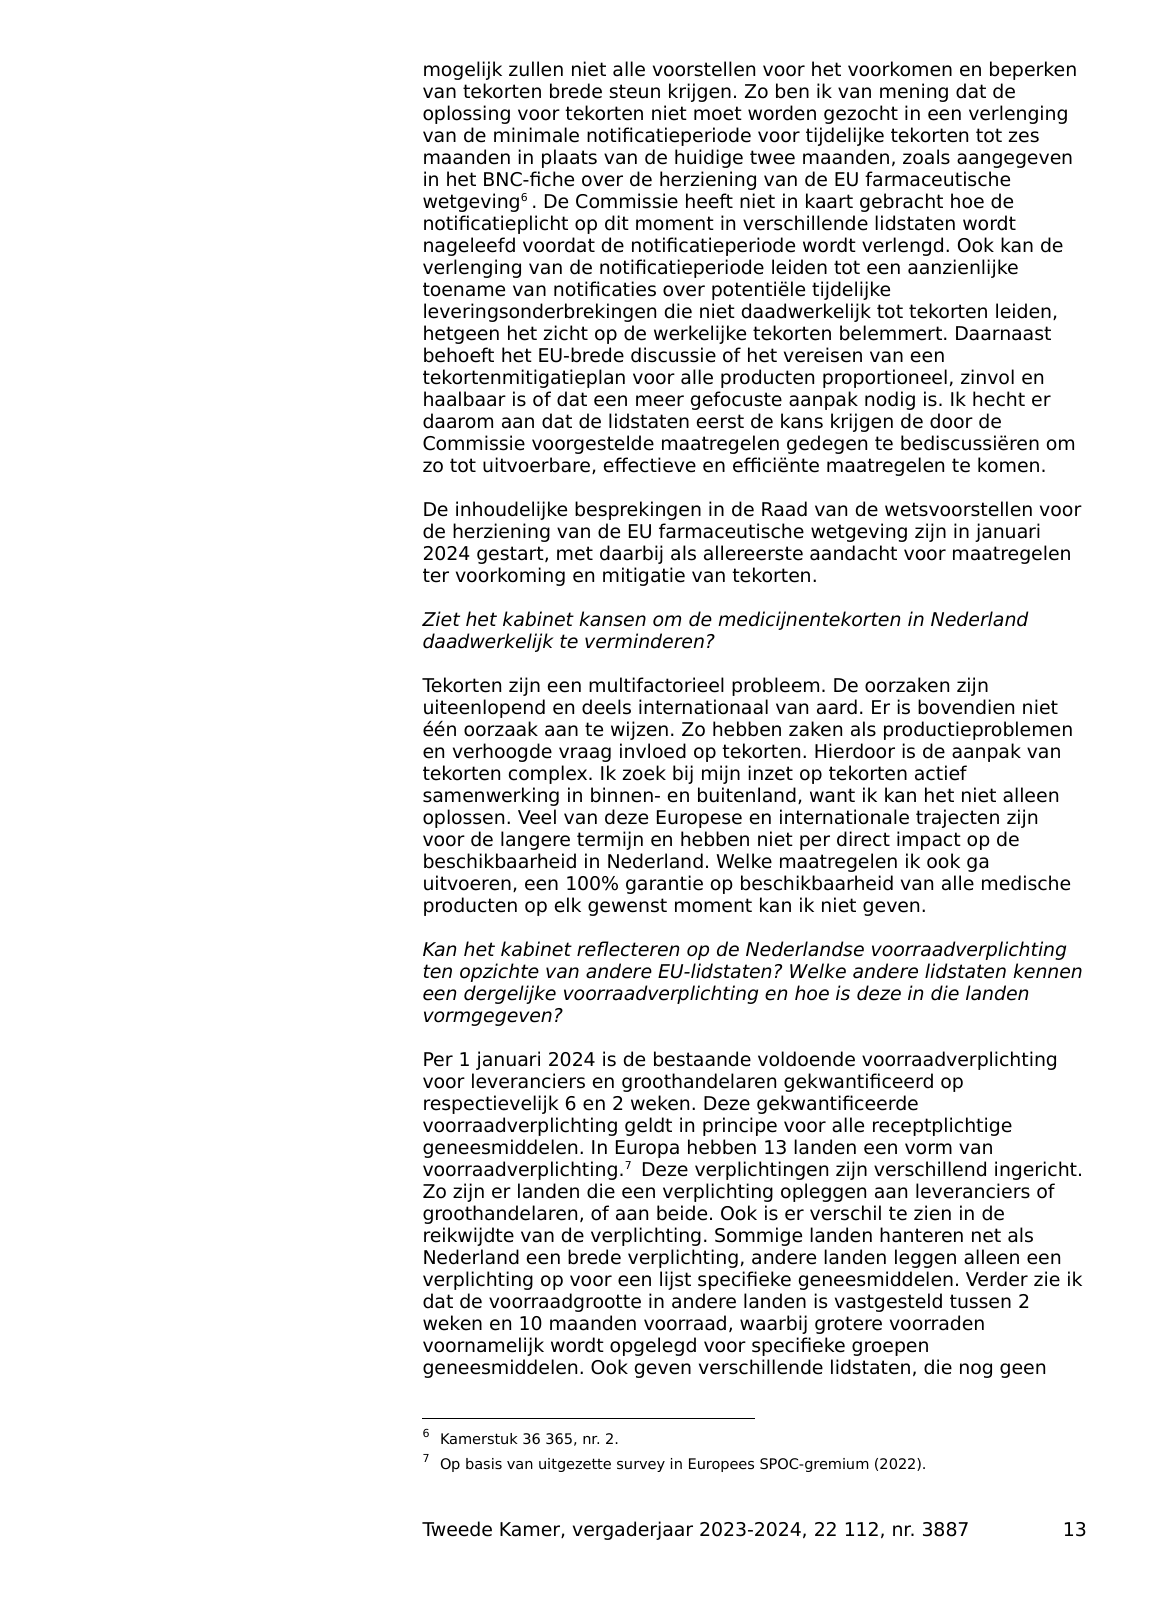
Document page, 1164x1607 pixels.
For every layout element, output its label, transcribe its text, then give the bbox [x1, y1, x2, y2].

text Per 1 januari 2024 is de bestaande voldoende voorraadverplichting voor leveranciers en groothandelaren gekwantificeerd op respectievelijk 6 en 2 weken. Deze gekwantificeerde voorraadverplichting geldt in principe voor alle receptplichtige geneesmiddelen. In Europa hebben 13 landen een vorm van voorraadverplichting. Deze verplichtingen zijn verschillend ingericht. Zo zijn er landen die een verplichting opleggen aan leveranciers of groothandelaren, of aan beide. Ook is er verschil te zien in de reikwijdte van de verplichting. Sommige landen hanteren net als Nederland een brede verplichting, andere landen leggen alleen een verplichting op voor een lijst specifieke geneesmiddelen. Verder zie ik dat de voorraadgrootte in andere landen is vastgesteld tussen 2 weken en 10 maanden voorraad, waarbij grotere voorraden voornamelijk wordt opgelegd voor specifieke groepen geneesmiddelen. Ook geven verschillende lidstaten, die nog geen [422, 1049, 1087, 1379]
text De inhoudelijke besprekingen in de Raad van de wetsvoorstellen voor de herziening van de EU farmaceutische wetgeving zijn in januari 2024 gestart, met daarbij als allereerste aandacht voor maatregelen ter voorkoming en mitigatie van tekorten. [422, 499, 1087, 587]
text Kan het kabinet reflecteren op de Nederlandse voorraadverplichting ten opzichte van andere EU-lidstaten? Welke andere lidstaten kennen een dergelijke voorraadverplichting en hoe is deze in die landen vormgegeven? [422, 939, 1087, 1027]
text Kamerstuk 36 365, nr. 2. [422, 1427, 1087, 1449]
text Op basis van uitgezette survey in Europees SPOC-gremium (2022). [422, 1452, 1087, 1474]
text mogelijk zullen niet alle voorstellen voor het voorkomen en beperken van tekorten brede steun krijgen. Zo ben ik van mening dat de oplossing voor tekorten niet moet worden gezocht in een verlenging van de minimale notificatieperiode voor tijdelijke tekorten tot zes maanden in plaats van de huidige twee maanden, zoals aangegeven in het BNC-fiche over de herziening van de EU farmaceutische wetgeving. De Commissie heeft niet in kaart gebracht hoe de notificatieplicht op dit moment in verschillende lidstaten wordt nageleefd voordat de notificatieperiode wordt verlengd. Ook kan de verlenging van de notificatieperiode leiden tot een aanzienlijke toename van notificaties over potentiële tijdelijke leveringsonderbrekingen die niet daadwerkelijk tot tekorten leiden, hetgeen het zicht op de werkelijke tekorten belemmert. Daarnaast behoeft het EU-brede discussie of het vereisen van een tekortenmitigatieplan voor alle producten proportioneel, zinvol en haalbaar is of dat een meer gefocuste aanpak nodig is. Ik hecht er daarom aan dat de lidstaten eerst de kans krijgen de door de Commissie voorgestelde maatregelen gedegen te bediscussiëren om zo tot uitvoerbare, effectieve en efficiënte maatregelen te komen. [422, 59, 1087, 477]
text Tekorten zijn een multifactorieel probleem. De oorzaken zijn uiteenlopend en deels internationaal van aard. Er is bovendien niet één oorzaak aan te wijzen. Zo hebben zaken als productieproblemen en verhoogde vraag invloed op tekorten. Hierdoor is de aanpak van tekorten complex. Ik zoek bij mijn inzet op tekorten actief samenwerking in binnen- en buitenland, want ik kan het niet alleen oplossen. Veel van deze Europese en internationale trajecten zijn voor de langere termijn en hebben niet per direct impact op de beschikbaarheid in Nederland. Welke maatregelen ik ook ga uitvoeren, een 100% garantie op beschikbaarheid van alle medische producten op elk gewenst moment kan ik niet geven. [422, 675, 1087, 917]
text Ziet het kabinet kansen om de medicijnentekorten in Nederland daadwerkelijk te verminderen? [422, 609, 1087, 653]
